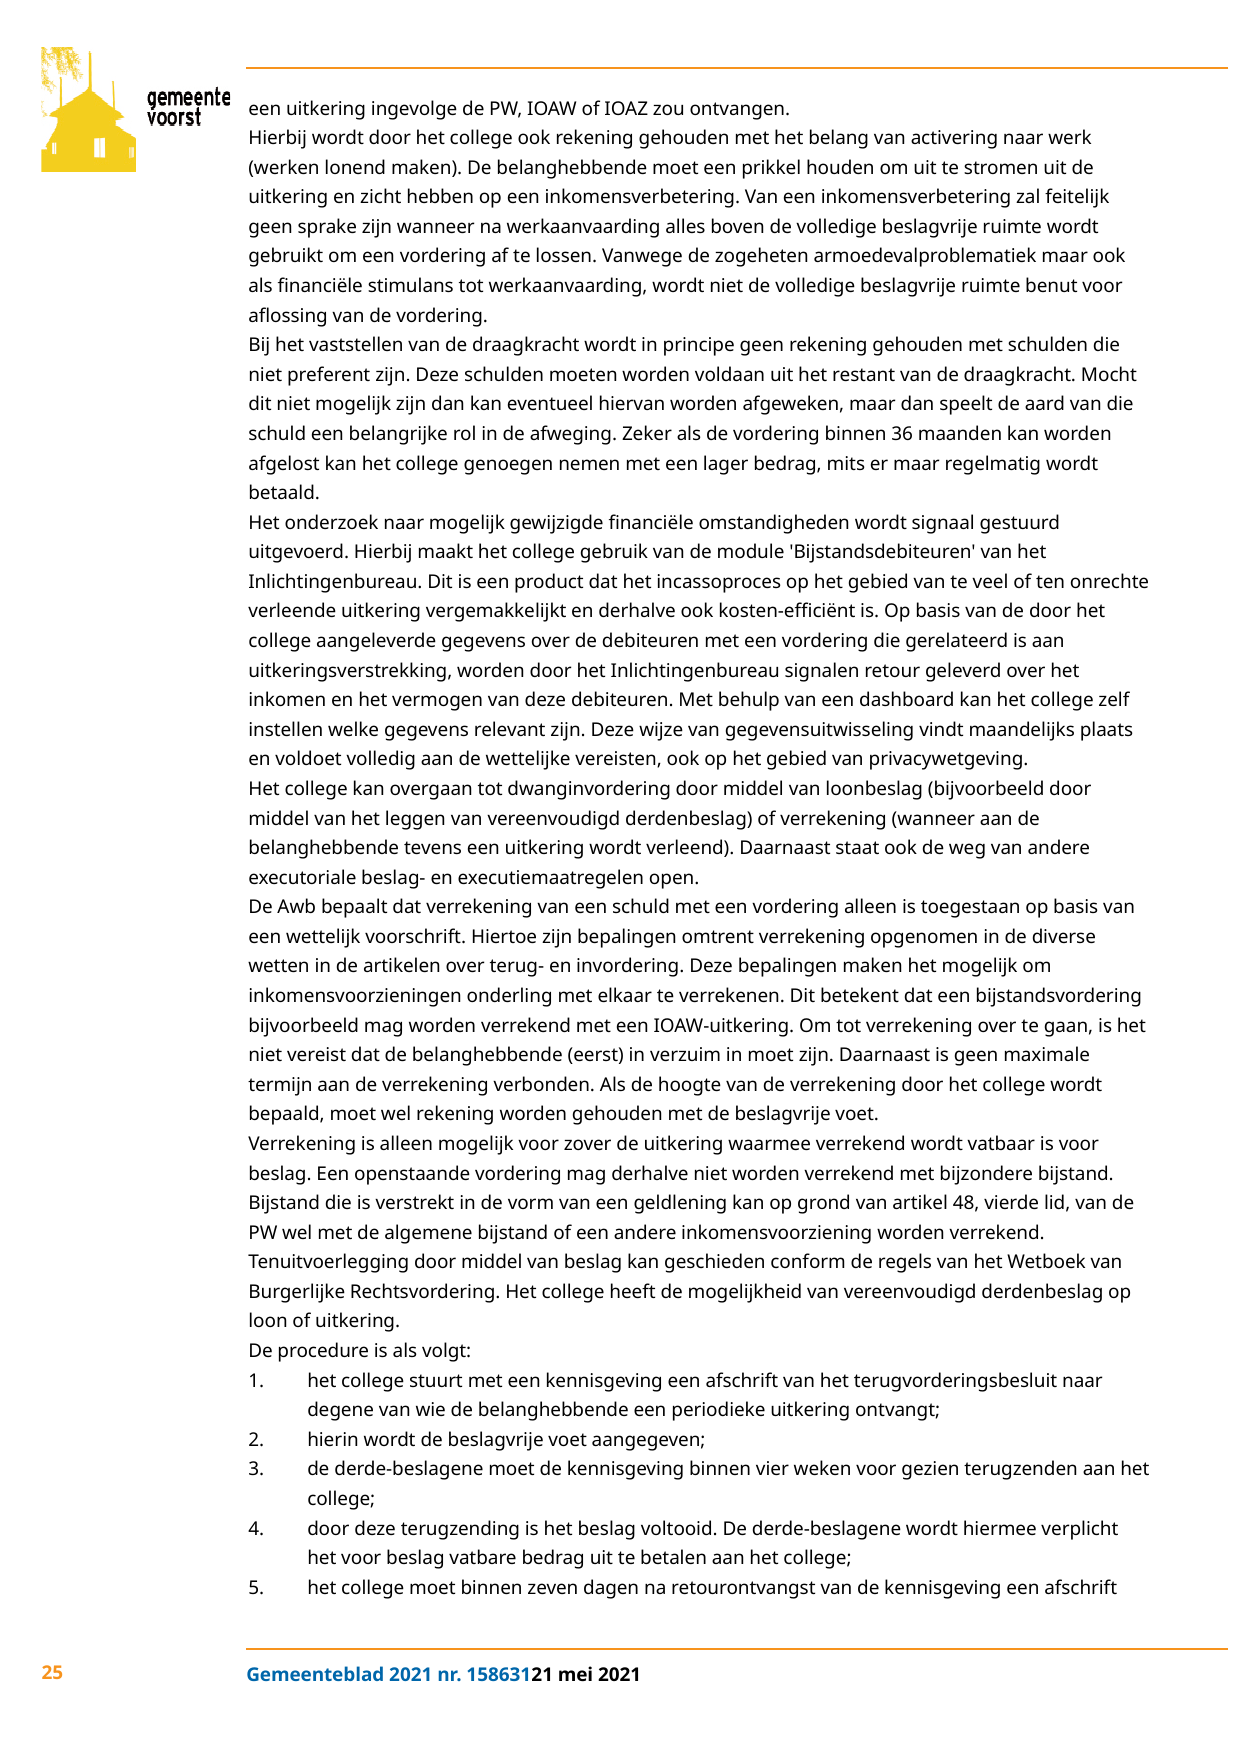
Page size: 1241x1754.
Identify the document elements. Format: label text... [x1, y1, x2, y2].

text De procedure is als volgt: [248, 1337, 1152, 1363]
list de derde-beslagene moet de kennisgeving binnen vier weken voor gezien terugzenden aan het college; [248, 1456, 1152, 1511]
text Bij het vaststellen van de draagkracht wordt in principe geen rekening gehouden met schulden die niet preferent zijn. Deze schulden moeten worden voldaan uit het restant van de draagkracht. Mocht dit niet mogelijk zijn dan kan eventueel hiervan worden afgeweken, maar dan speelt de aard van die schuld een belangrijke rol in de afweging. Zeker als de vordering binnen 36 maanden kan worden afgelost kan het college genoegen nemen met een lager bedrag, mits er maar regelmatig wordt betaald. [248, 331, 1152, 505]
text De Awb bepaalt dat verrekening van een schuld met een vordering alleen is toegestaan op basis van een wettelijk voorschrift. Hiertoe zijn bepalingen omtrent verrekening opgenomen in de diverse wetten in de artikelen over terug- en invordering. Deze bepalingen maken het mogelijk om inkomensvoorzieningen onderling met elkaar te verrekenen. Dit betekent dat een bijstandsvordering bijvoorbeeld mag worden verrekend met een IOAW-uitkering. Om tot verrekening over te gaan, is het niet vereist dat de belanghebbende (eerst) in verzuim in moet zijn. Daarnaast is geen maximale termijn aan de verrekening verbonden. Als de hoogte van de verrekening door het college wordt bepaald, moet wel rekening worden gehouden met de beslagvrije voet. [248, 893, 1152, 1126]
text Hierbij wordt door het college ook rekening gehouden met het belang van activering naar werk (werken lonend maken). De belanghebbende moet een prikkel houden om uit te stromen uit de uitkering en zicht hebben op een inkomensverbetering. Van een inkomensverbetering zal feitelijk geen sprake zijn wanneer na werkaanvaarding alles boven de volledige beslagvrije ruimte wordt gebruikt om een vordering af te lossen. Vanwege de zogeheten armoedevalproblematiek maar ook als financiële stimulans tot werkaanvaarding, wordt niet de volledige beslagvrije ruimte benut voor aflossing van de vordering. [248, 124, 1152, 328]
picture [41, 47, 231, 172]
list hierin wordt de beslagvrije voet aangegeven; [248, 1426, 1152, 1452]
text Tenuitvoerlegging door middel van beslag kan geschieden conform de regels van het Wetboek van Burgerlijke Rechtsvordering. Het college heeft de mogelijkheid van vereenvoudigd derdenbeslag op loon of uitkering. [248, 1248, 1152, 1333]
text een uitkering ingevolge de PW, IOAW of IOAZ zou ontvangen. [248, 95, 1152, 121]
list het college stuurt met een kennisgeving een afschrift van het terugvorderingsbesluit naar degene van wie de belanghebbende een periodieke uitkering ontvangt; [248, 1367, 1152, 1422]
text Verrekening is alleen mogelijk voor zover de uitkering waarmee verrekend wordt vatbaar is voor beslag. Een openstaande vordering mag derhalve niet worden verrekend met bijzondere bijstand. Bijstand die is verstrekt in de vorm van een geldlening kan op grond van artikel 48, vierde lid, van de PW wel met de algemene bijstand of een andere inkomensvoorziening worden verrekend. [248, 1130, 1152, 1245]
text Het onderzoek naar mogelijk gewijzigde financiële omstandigheden wordt signaal gestuurd uitgevoerd. Hierbij maakt het college gebruik van de module 'Bijstandsdebiteuren' van het Inlichtingenbureau. Dit is een product dat het incassoproces op het gebied van te veel of ten onrechte verleende uitkering vergemakkelijkt en derhalve ook kosten-efficiënt is. Op basis van de door het college aangeleverde gegevens over de debiteuren met een vordering die gerelateerd is aan uitkeringsverstrekking, worden door het Inlichtingenbureau signalen retour geleverd over het inkomen en het vermogen van deze debiteuren. Met behulp van een dashboard kan het college zelf instellen welke gegevens relevant zijn. Deze wijze van gegevensuitwisseling vindt maandelijks plaats en voldoet volledig aan de wettelijke vereisten, ook op het gebied van privacywetgeving. [248, 509, 1152, 771]
list door deze terugzending is het beslag voltooid. De derde-beslagene wordt hiermee verplicht het voor beslag vatbare bedrag uit te betalen aan het college; [248, 1515, 1152, 1570]
text Het college kan overgaan tot dwanginvordering door middel van loonbeslag (bijvoorbeeld door middel van het leggen van vereenvoudigd derdenbeslag) of verrekening (wanneer aan de belanghebbende tevens een uitkering wordt verleend). Daarnaast staat ook de weg van andere executoriale beslag- en executiemaatregelen open. [248, 775, 1152, 890]
list het college moet binnen zeven dagen na retourontvangst van de kennisgeving een afschrift [248, 1574, 1152, 1600]
